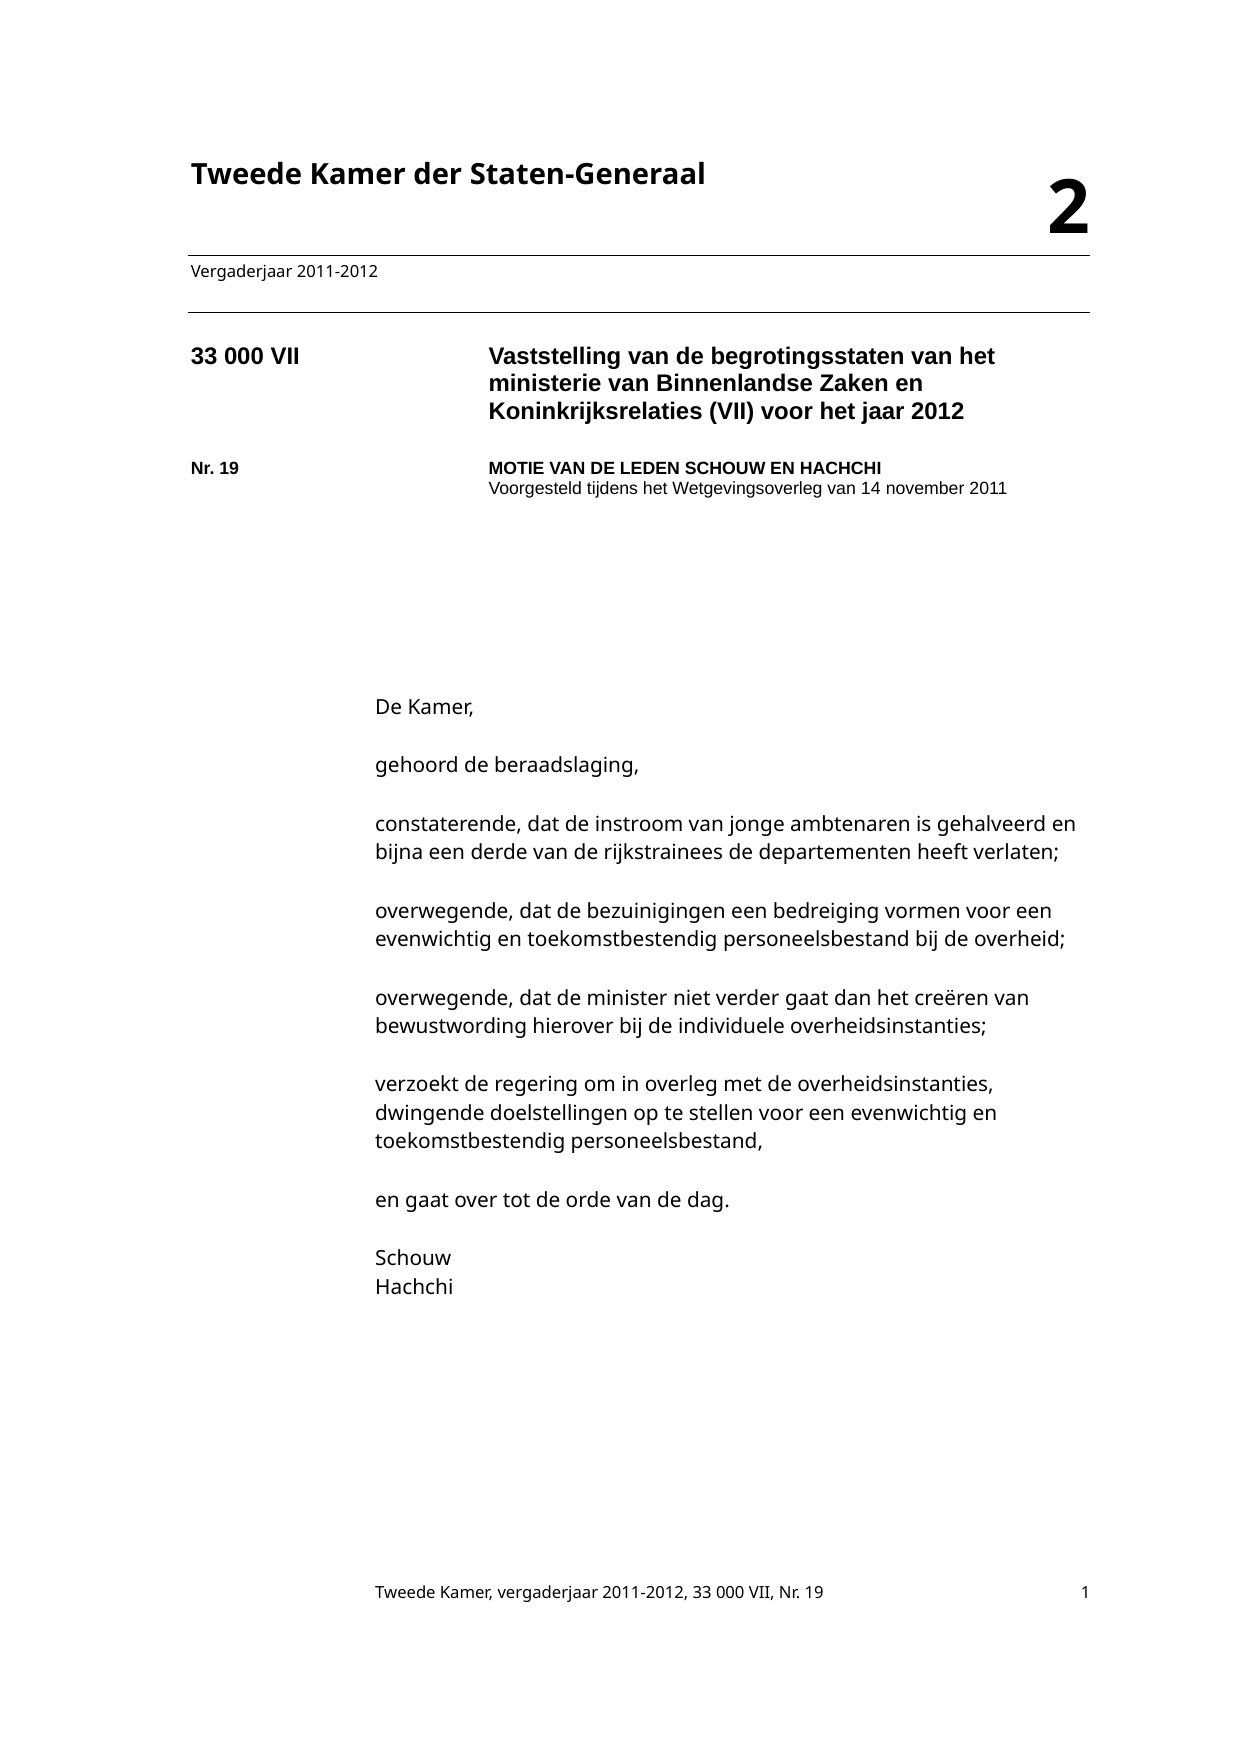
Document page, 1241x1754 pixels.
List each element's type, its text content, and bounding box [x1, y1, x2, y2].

text Schouw [375, 1243, 1090, 1272]
table_header Tweede Kamer der Staten-Generaal [188, 150, 909, 255]
text overwegende, dat de minister niet verder gaat dan het creëren van bewustwording hierover bij de individuele overheidsinstanties; [375, 983, 1090, 1039]
table_cell MOTIE VAN DE LEDEN SCHOUW EN HACHCHI Voorgesteld tijdens het Wetgevingsoverleg van 14 november 2011 [485, 455, 1090, 573]
text verzoekt de regering om in overleg met de overheidsinstanties, dwingende doelstellingen op te stellen voor een evenwichtig en toekomstbestendig personeelsbestand, [375, 1069, 1090, 1155]
table_cell [485, 256, 1090, 312]
table_cell 33 000 VII [188, 339, 485, 454]
text en gaat over tot de orde van de dag. [375, 1185, 1090, 1213]
table_cell Vaststelling van de begrotingsstaten van het ministerie van Binnenlandse Zaken en Koninkrijksrelaties (VII) voor het jaar 2012 [485, 339, 1090, 454]
table_cell Nr. 19 [188, 455, 485, 573]
text De Kamer, [375, 692, 1090, 721]
text constaterende, dat de instroom van jonge ambtenaren is gehalveerd en bijna een derde van de rijkstrainees de departementen heeft verlaten; [375, 809, 1090, 866]
table_cell [188, 313, 485, 339]
table_header 2 [910, 150, 1090, 255]
table_cell [485, 313, 1090, 339]
table_cell Vergaderjaar 2011-2012 [188, 256, 485, 312]
text Hachchi [375, 1272, 1090, 1300]
text gehoord de beraadslaging, [375, 751, 1090, 779]
text overwegende, dat de bezuinigingen een bedreiging vormen voor een evenwichtig en toekomstbestendig personeelsbestand bij de overheid; [375, 896, 1090, 953]
